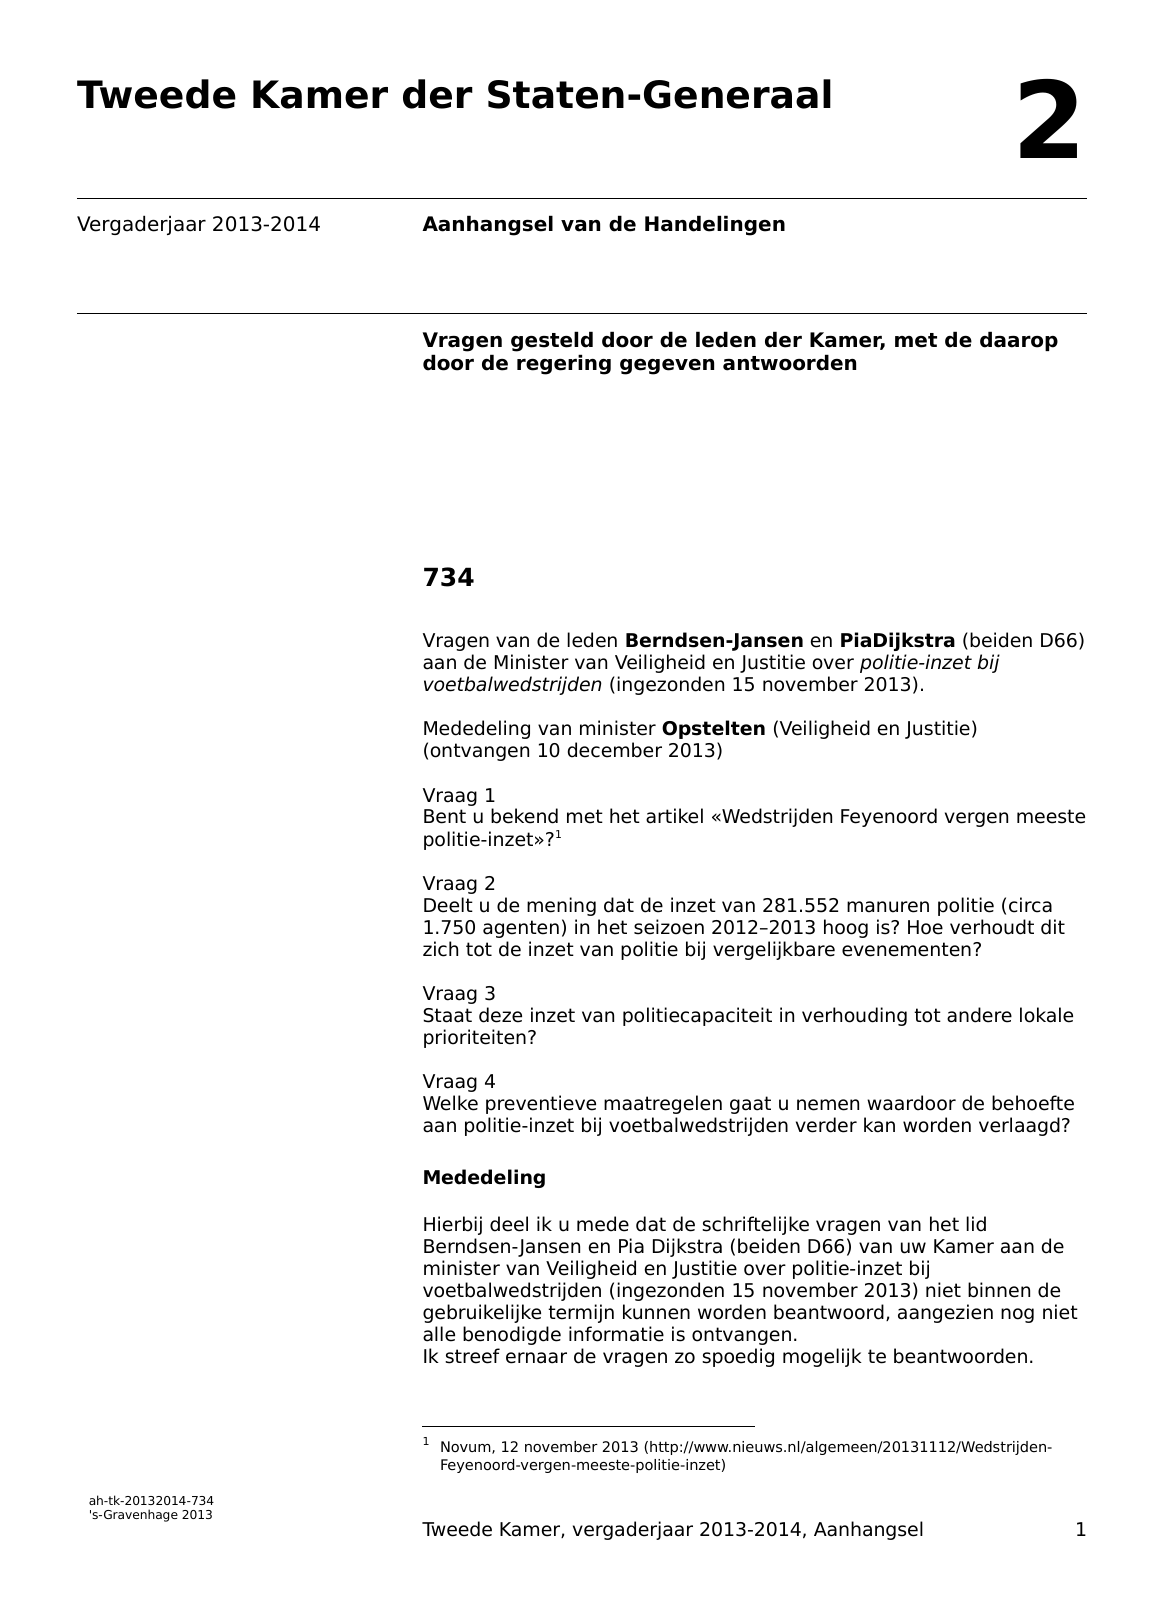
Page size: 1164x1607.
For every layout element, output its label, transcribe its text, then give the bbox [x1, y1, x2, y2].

table_header Tweede Kamer der Staten-Generaal [77, 59, 886, 198]
text Welke preventieve maatregelen gaat u nemen waardoor de behoefte aan politie-inzet bij voetbalwedstrijden verder kan worden verlaagd? [422, 1093, 1087, 1137]
text Deelt u de mening dat de inzet van 281.552 manuren politie (circa 1.750 agenten) in het seizoen 2012–2013 hoog is? Hoe verhoudt dit zich tot de inzet van politie bij vergelijkbare evenementen? [422, 894, 1087, 961]
text Vraag 3 [422, 983, 1087, 1005]
text Vragen van de leden Berndsen-Jansen en PiaDijkstra (beiden D66) aan de Minister van Veiligheid en Justitie over politie-inzet bij voetbalwedstrijden (ingezonden 15 november 2013). [422, 630, 1087, 696]
text ah-tk-20132014-734 [88, 1494, 323, 1508]
table_cell Vergaderjaar 2013-2014 [77, 199, 422, 313]
table_cell Vragen gesteld door de leden der Kamer, met de daarop door de regering gegeven antwoorden [422, 314, 1087, 375]
text Vraag 1 [422, 784, 1087, 806]
text Vraag 2 [422, 873, 1087, 894]
text Ik streef ernaar de vragen zo spoedig mogelijk te beantwoorden. [422, 1346, 1087, 1368]
text Vraag 4 [422, 1071, 1087, 1093]
table_header 2 [886, 59, 1087, 198]
subtitle Mededeling [422, 1167, 1087, 1189]
text 734 [422, 563, 1087, 592]
text Mededeling van minister Opstelten (Veiligheid en Justitie) (ontvangen 10 december 2013) [422, 718, 1087, 762]
table_cell [77, 314, 422, 375]
text Staat deze inzet van politiecapaciteit in verhouding tot andere lokale prioriteiten? [422, 1005, 1087, 1049]
text 's-Gravenhage 2013 [88, 1508, 323, 1522]
text Hierbij deel ik u mede dat de schriftelijke vragen van het lid Berndsen-Jansen en Pia Dijkstra (beiden D66) van uw Kamer aan de minister van Veiligheid en Justitie over politie-inzet bij voetbalwedstrijden (ingezonden 15 november 2013) niet binnen de gebruikelijke termijn kunnen worden beantwoord, aangezien nog niet alle benodigde informatie is ontvangen. [422, 1214, 1087, 1346]
text Novum, 12 november 2013 (http://www.nieuws.nl/algemeen/20131112/Wedstrijden-Feyenoord-vergen-meeste-politie-inzet) [422, 1435, 1087, 1474]
text Bent u bekend met het artikel «Wedstrijden Feyenoord vergen meeste politie-inzet»? [422, 806, 1087, 850]
table_cell Aanhangsel van de Handelingen [422, 199, 1087, 313]
